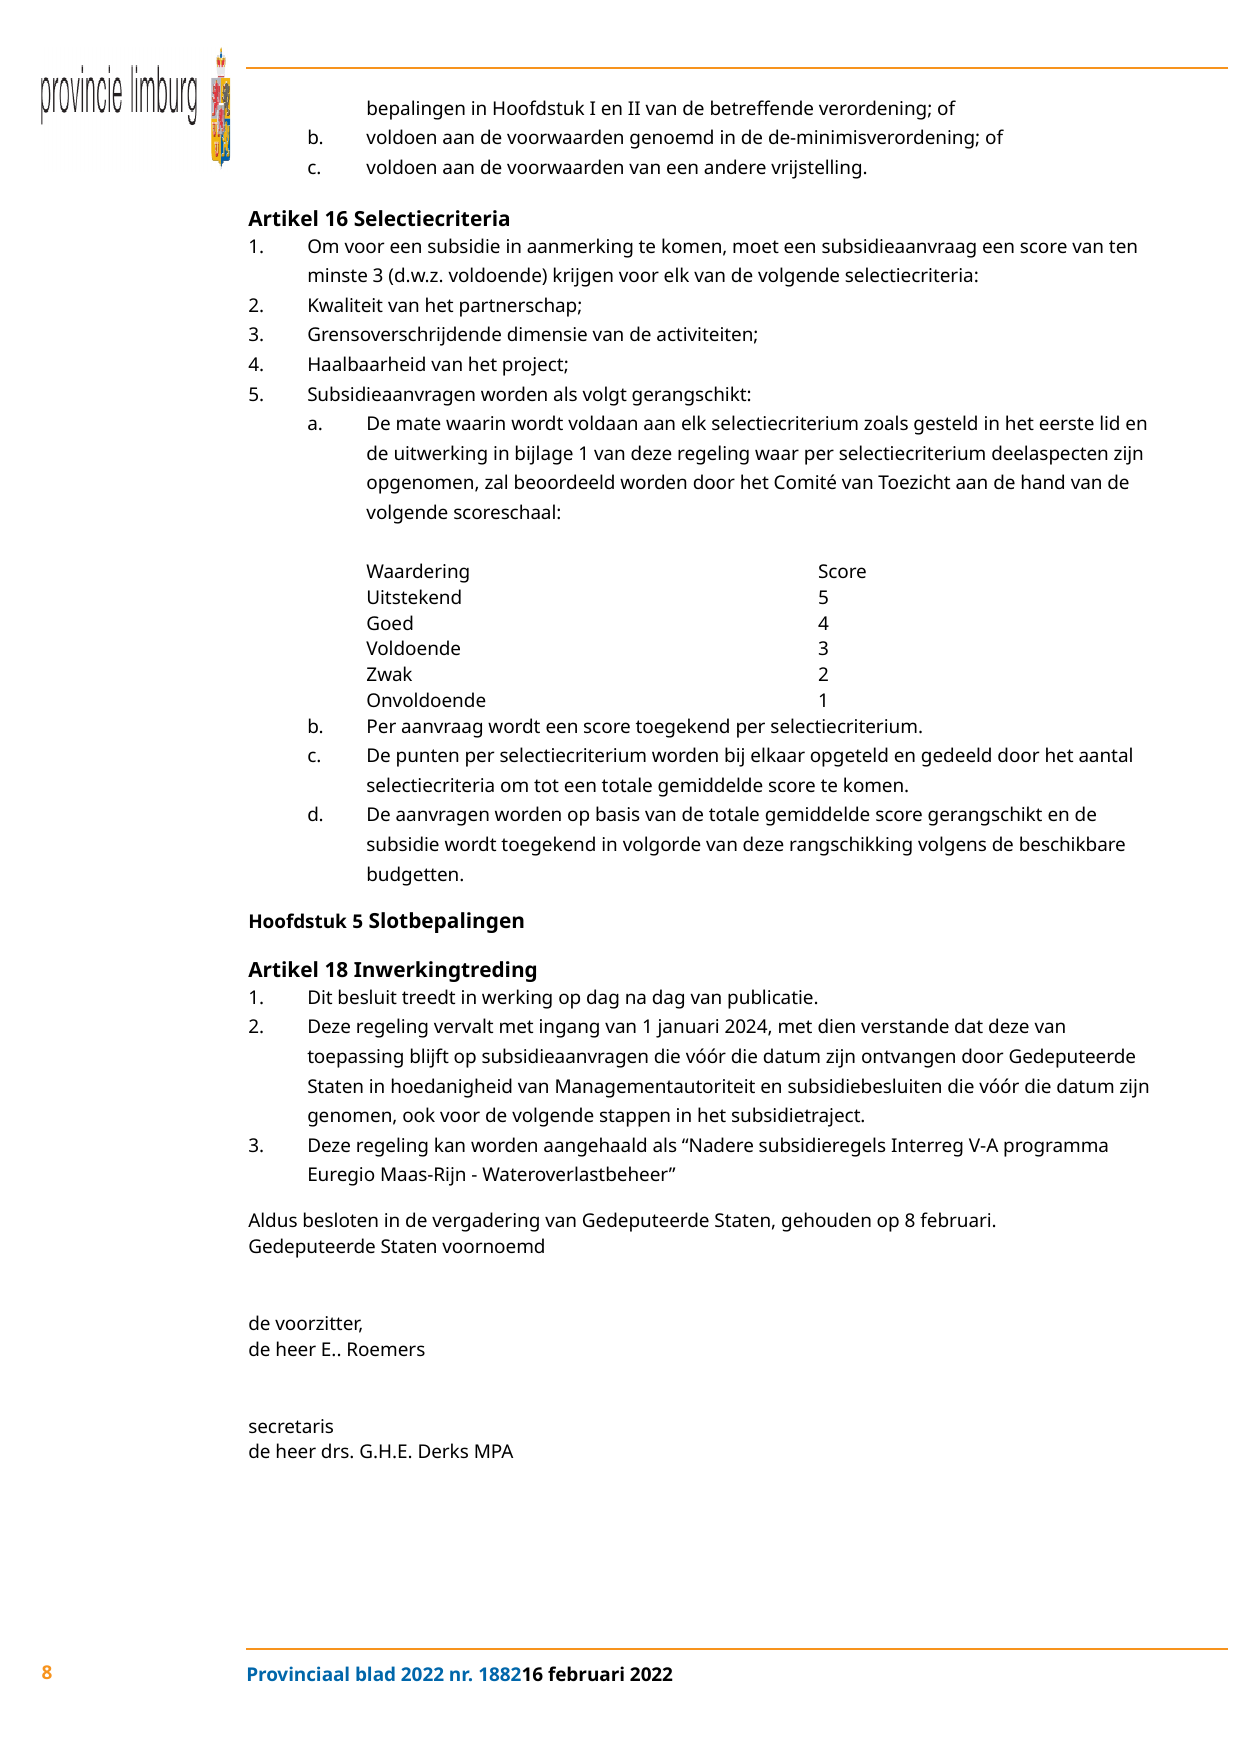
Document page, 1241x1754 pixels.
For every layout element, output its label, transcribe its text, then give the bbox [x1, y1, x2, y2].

table_cell Voldoende [366, 636, 818, 661]
list De aanvragen worden op basis van de totale gemiddelde score gerangschikt en de subsidie wordt toegekend in volgorde van deze rangschikking volgens de beschikbare budgetten. [307, 802, 1152, 886]
list voldoen aan de voorwaarden van een andere vrijstelling. [307, 154, 1152, 180]
text Hoofdstuk 5 Slotbepalingen [248, 906, 1152, 935]
list De punten per selectiecriterium worden bij elkaar opgeteld en gedeeld door het aantal selectiecriteria om tot een totale gemiddelde score te komen. [307, 742, 1152, 798]
list Haalbaarheid van het project; [248, 351, 1152, 377]
list voldoen aan de voorwaarden genoemd in de de-minimisverordening; of [307, 124, 1152, 150]
list Kwaliteit van het partnerschap; [248, 292, 1152, 318]
list bepalingen in Hoofdstuk I en II van de betreffende verordening; of [307, 95, 1152, 121]
picture [41, 47, 231, 172]
text Artikel 16 Selectiecriteria [248, 204, 1152, 233]
list Om voor een subsidie in aanmerking te komen, moet een subsidieaanvraag een score van ten minste 3 (d.w.z. voldoende) krijgen voor elk van de volgende selectiecriteria: [248, 233, 1152, 288]
list Deze regeling kan worden aangehaald als “Nadere subsidieregels Interreg V-A programma Euregio Maas-Rijn - Wateroverlastbeheer” [248, 1132, 1152, 1187]
table_cell Onvoldoende [366, 687, 818, 713]
list Deze regeling vervalt met ingang van 1 januari 2024, met dien verstande dat deze van toepassing blijft op subsidieaanvragen die vóór die datum zijn ontvangen door Gedeputeerde Staten in hoedanigheid van Managementautoriteit en subsidiebesluiten die vóór die datum zijn genomen, ook voor de volgende stappen in het subsidietraject. [248, 1014, 1152, 1128]
table_cell 4 [818, 610, 1240, 636]
list Subsidieaanvragen worden als volgt gerangschikt: [248, 381, 1152, 406]
list Per aanvraag wordt een score toegekend per selectiecriterium. [307, 713, 1152, 738]
text Artikel 18 Inwerkingtreding [248, 956, 1152, 984]
text de heer drs. G.H.E. Derks MPA [248, 1439, 1152, 1464]
text Aldus besloten in de vergadering van Gedeputeerde Staten, gehouden op 8 februari. [248, 1207, 1152, 1233]
table_cell Zwak [366, 661, 818, 687]
table_cell 5 [818, 584, 1240, 610]
table_cell 3 [818, 636, 1240, 661]
list Grensoverschrijdende dimensie van de activiteiten; [248, 322, 1152, 347]
table_header Score [818, 558, 1240, 584]
list De mate waarin wordt voldaan aan elk selectiecriterium zoals gesteld in het eerste lid en de uitwerking in bijlage 1 van deze regeling waar per selectiecriterium deelaspecten zijn opgenomen, zal beoordeeld worden door het Comité van Toezicht aan de hand van de volgende scoreschaal: [307, 410, 1152, 525]
table_cell 1 [818, 687, 1240, 713]
list Dit besluit treedt in werking op dag na dag van publicatie. [248, 984, 1152, 1010]
table_cell 2 [818, 661, 1240, 687]
text de voorzitter, [248, 1310, 1152, 1336]
text secretaris [248, 1413, 1152, 1439]
table_cell Goed [366, 610, 818, 636]
text de heer E.. Roemers [248, 1336, 1152, 1362]
text Gedeputeerde Staten voornoemd [248, 1233, 1152, 1259]
table_header Waardering [366, 558, 818, 584]
table_cell Uitstekend [366, 584, 818, 610]
